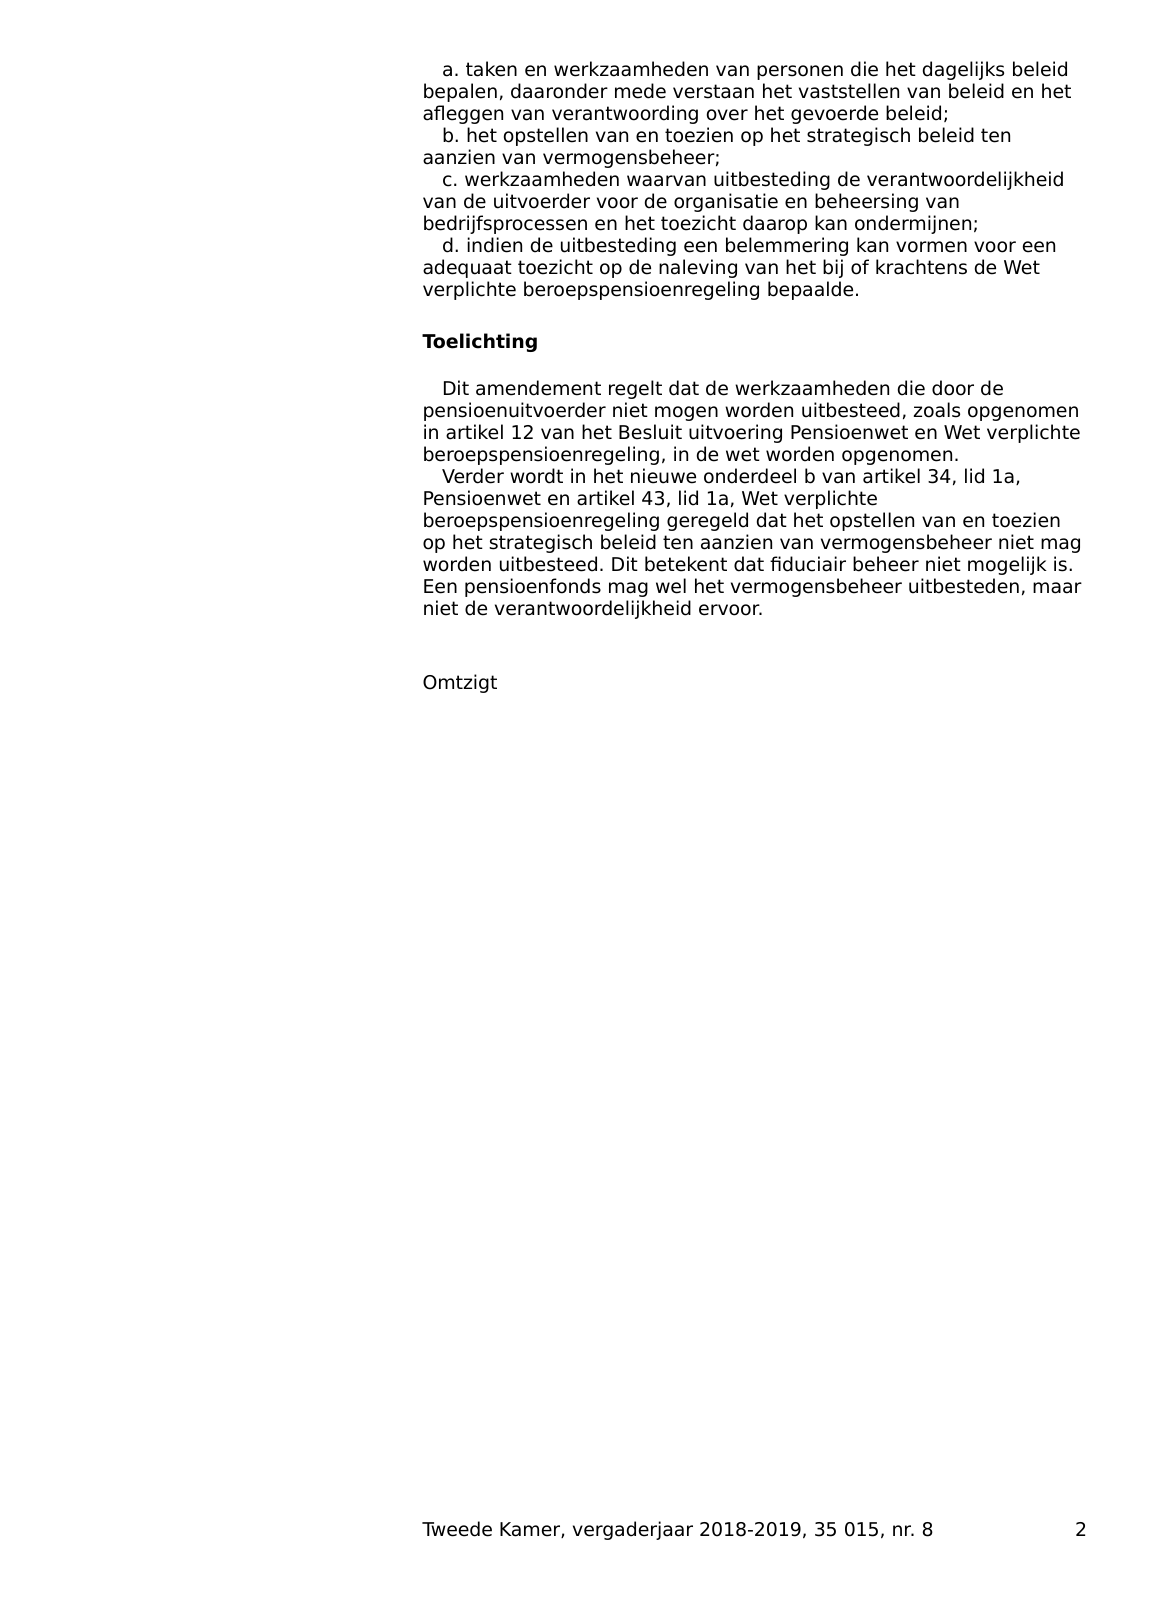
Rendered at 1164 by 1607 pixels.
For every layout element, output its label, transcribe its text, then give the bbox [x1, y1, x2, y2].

text Dit amendement regelt dat de werkzaamheden die door de pensioenuitvoerder niet mogen worden uitbesteed, zoals opgenomen in artikel 12 van het Besluit uitvoering Pensioenwet en Wet verplichte beroepspensioenregeling, in de wet worden opgenomen. [422, 378, 1087, 466]
text Verder wordt in het nieuwe onderdeel b van artikel 34, lid 1a, Pensioenwet en artikel 43, lid 1a, Wet verplichte beroepspensioenregeling geregeld dat het opstellen van en toezien op het strategisch beleid ten aanzien van vermogensbeheer niet mag worden uitbesteed. Dit betekent dat fiduciair beheer niet mogelijk is. Een pensioenfonds mag wel het vermogensbeheer uitbesteden, maar niet de verantwoordelijkheid ervoor. [422, 466, 1087, 619]
text d. indien de uitbesteding een belemmering kan vormen voor een adequaat toezicht op de naleving van het bij of krachtens de Wet verplichte beroepspensioenregeling bepaalde. [422, 235, 1087, 301]
subtitle Toelichting [422, 331, 1087, 353]
text a. taken en werkzaamheden van personen die het dagelijks beleid bepalen, daaronder mede verstaan het vaststellen van beleid en het afleggen van verantwoording over het gevoerde beleid; [422, 59, 1087, 125]
text Omtzigt [422, 649, 1087, 693]
text b. het opstellen van en toezien op het strategisch beleid ten aanzien van vermogensbeheer; [422, 125, 1087, 169]
text c. werkzaamheden waarvan uitbesteding de verantwoordelijkheid van de uitvoerder voor de organisatie en beheersing van bedrijfsprocessen en het toezicht daarop kan ondermijnen; [422, 169, 1087, 235]
